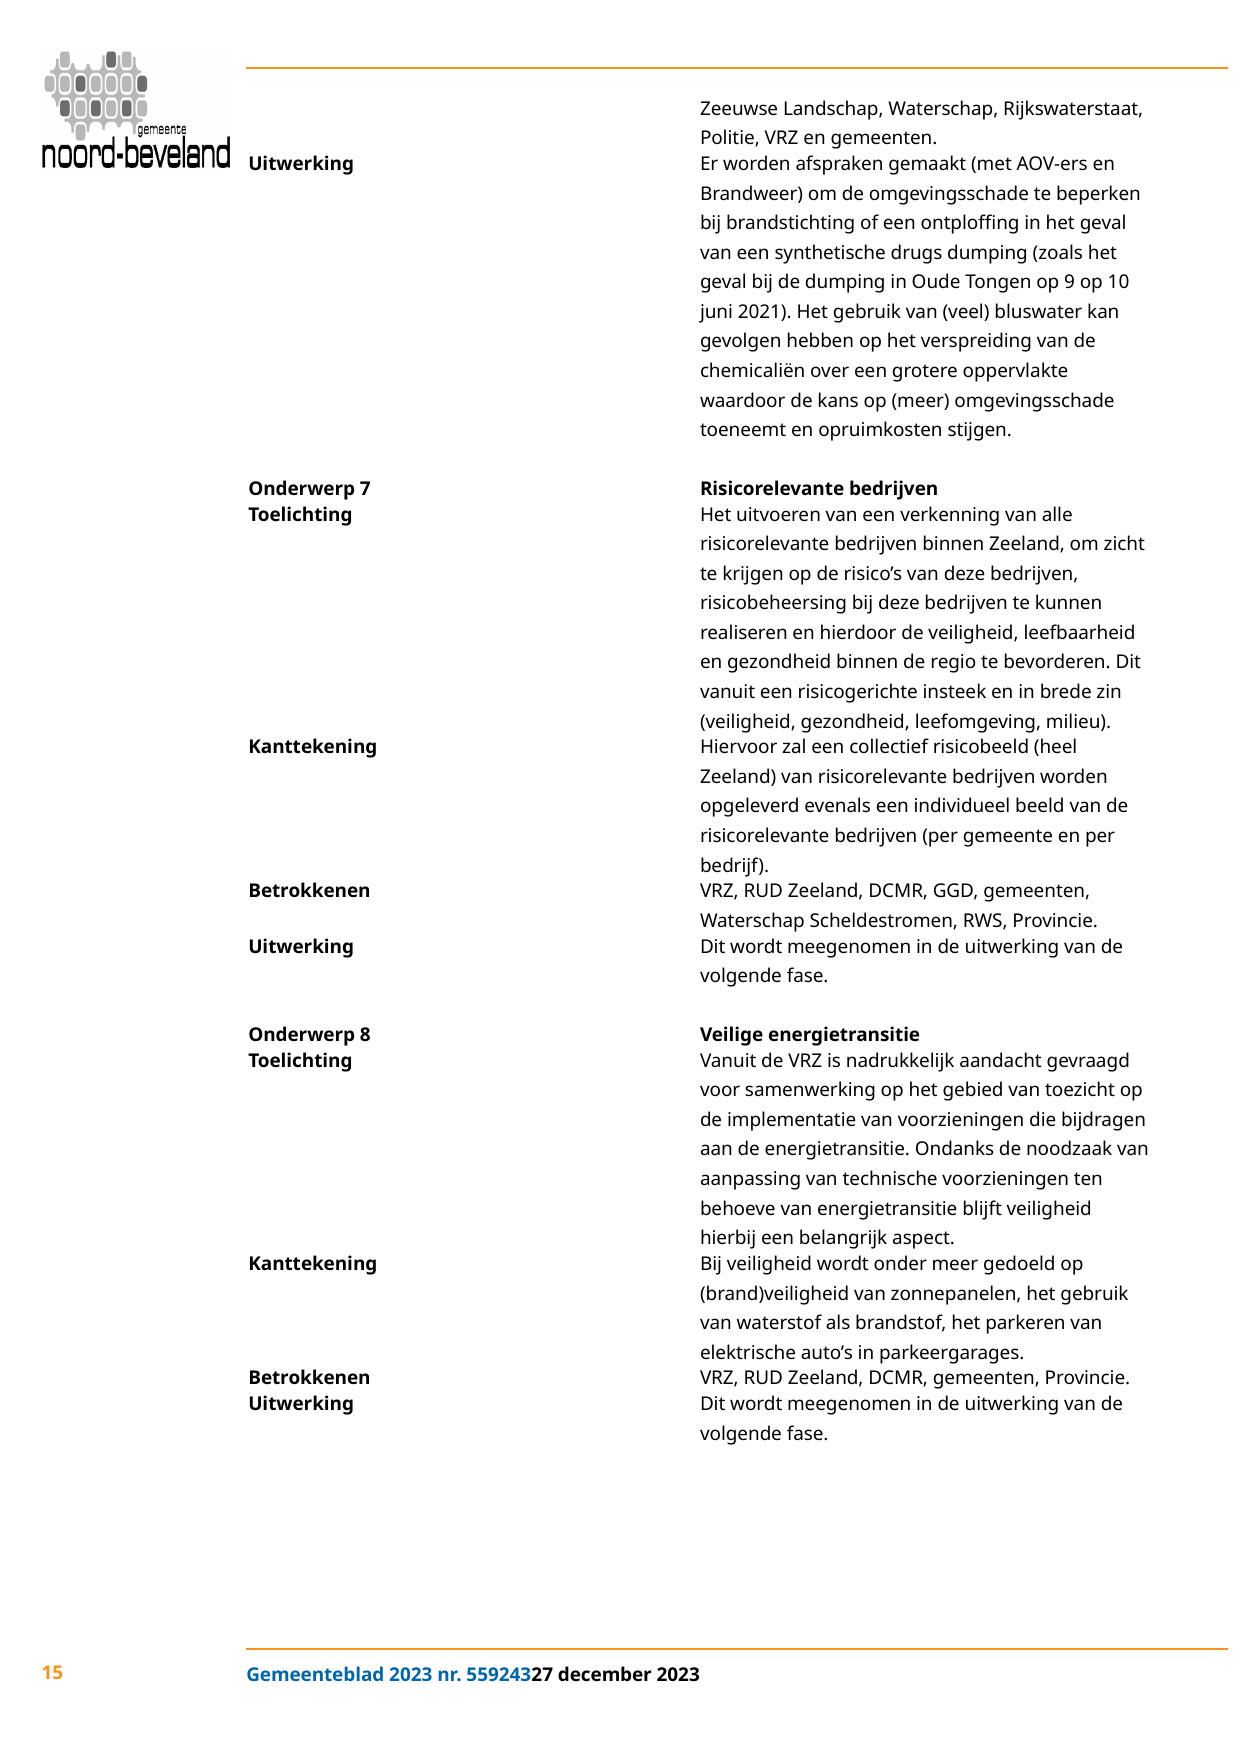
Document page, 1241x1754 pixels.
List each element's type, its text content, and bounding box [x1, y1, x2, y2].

table_cell Kanttekening [248, 1250, 700, 1364]
table_cell Hiervoor zal een collectief risicobeeld (heel Zeeland) van risicorelevante bedrijven worden opgeleverd evenals een individueel beeld van de risicorelevante bedrijven (per gemeente en per bedrijf). [700, 734, 1152, 878]
table_cell Betrokkenen [248, 878, 700, 933]
table_cell Zeeuwse Landschap, Waterschap, Rijkswaterstaat, Politie, VRZ en gemeenten. [700, 95, 1152, 150]
table_cell Bij veiligheid wordt onder meer gedoeld op (brand)veiligheid van zonnepanelen, het gebruik van waterstof als brandstof, het parkeren van elektrische auto’s in parkeergarages. [700, 1250, 1152, 1364]
table_header Veilige energietransitie [700, 1021, 1152, 1047]
table_cell Uitwerking [248, 1390, 700, 1446]
table_cell VRZ, RUD Zeeland, DCMR, GGD, gemeenten, Waterschap Scheldestromen, RWS, Provincie. [700, 878, 1152, 933]
table_cell Uitwerking [248, 150, 700, 442]
table_cell Toelichting [248, 501, 700, 733]
table_cell VRZ, RUD Zeeland, DCMR, gemeenten, Provincie. [700, 1365, 1152, 1390]
table_cell Betrokkenen [248, 1365, 700, 1390]
table_cell Uitwerking [248, 933, 700, 988]
table_cell Het uitvoeren van een verkenning van alle risicorelevante bedrijven binnen Zeeland, om zicht te krijgen op de risico’s van deze bedrijven, risicobeheersing bij deze bedrijven te kunnen realiseren en hierdoor de veiligheid, leefbaarheid en gezondheid binnen de regio te bevorderen. Dit vanuit een risicogerichte insteek en in brede zin (veiligheid, gezondheid, leefomgeving, milieu). [700, 501, 1152, 733]
table_cell Kanttekening [248, 734, 700, 878]
table_cell [248, 95, 700, 150]
table_cell Toelichting [248, 1047, 700, 1250]
table_cell Dit wordt meegenomen in de uitwerking van de volgende fase. [700, 1390, 1152, 1446]
picture [41, 47, 231, 172]
table_header Onderwerp 7 [248, 475, 700, 501]
table_cell Dit wordt meegenomen in de uitwerking van de volgende fase. [700, 933, 1152, 988]
table_header Onderwerp 8 [248, 1021, 700, 1047]
table_header Risicorelevante bedrijven [700, 475, 1152, 501]
table_cell Vanuit de VRZ is nadrukkelijk aandacht gevraagd voor samenwerking op het gebied van toezicht op de implementatie van voorzieningen die bijdragen aan de energietransitie. Ondanks de noodzaak van aanpassing van technische voorzieningen ten behoeve van energietransitie blijft veiligheid hierbij een belangrijk aspect. [700, 1047, 1152, 1250]
table_cell Er worden afspraken gemaakt (met AOV-ers en Brandweer) om de omgevingsschade te beperken bij brandstichting of een ontploffing in het geval van een synthetische drugs dumping (zoals het geval bij de dumping in Oude Tongen op 9 op 10 juni 2021). Het gebruik van (veel) bluswater kan gevolgen hebben op het verspreiding van de chemicaliën over een grotere oppervlakte waardoor de kans op (meer) omgevingsschade toeneemt en opruimkosten stijgen. [700, 150, 1152, 442]
